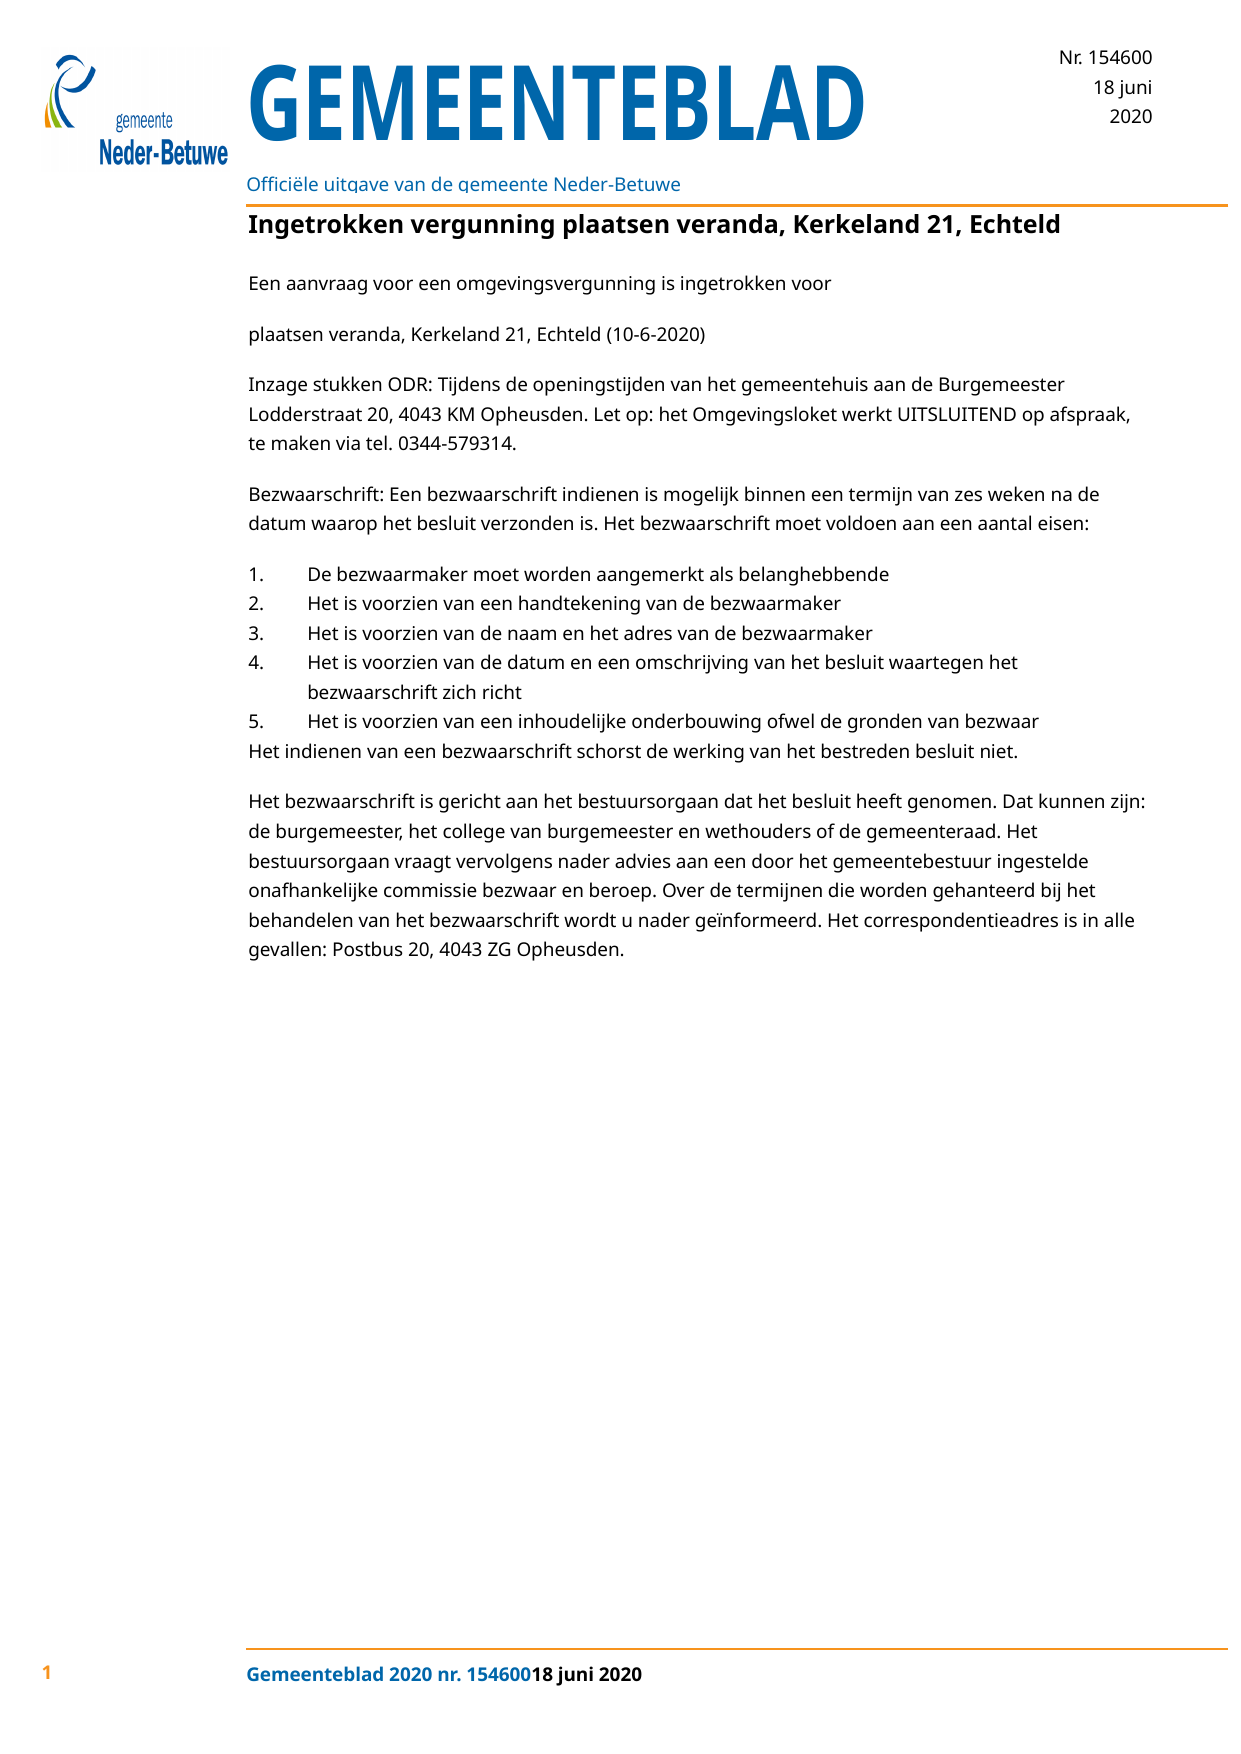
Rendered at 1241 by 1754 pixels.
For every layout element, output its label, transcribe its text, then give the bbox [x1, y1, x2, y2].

text Het bezwaarschrift is gericht aan het bestuursorgaan dat het besluit heeft genomen. Dat kunnen zijn: de burgemeester, het college van burgemeester en wethouders of de gemeenteraad. Het bestuursorgaan vraagt vervolgens nader advies aan een door het gemeentebestuur ingestelde onafhankelijke commissie bezwaar en beroep. Over de termijnen die worden gehanteerd bij het behandelen van het bezwaarschrift wordt u nader geïnformeerd. Het correspondentieadres is in alle gevallen: Postbus 20, 4043 ZG Opheusden. [248, 789, 1152, 962]
list Het is voorzien van de naam en het adres van de bezwaarmaker [248, 620, 1152, 646]
text Inzage stukken ODR: Tijdens de openingstijden van het gemeentehuis aan de Burgemeester Lodderstraat 20, 4043 KM Opheusden. Let op: het Omgevingsloket werkt UITSLUITEND op afspraak, te maken via tel. 0344-579314. [248, 371, 1152, 456]
list Het is voorzien van de datum en een omschrijving van het besluit waartegen het bezwaarschrift zich richt [248, 649, 1152, 705]
list Het is voorzien van een inhoudelijke onderbouwing ofwel de gronden van bezwaar [248, 709, 1152, 734]
text Bezwaarschrift: Een bezwaarschrift indienen is mogelijk binnen een termijn van zes weken na de datum waarop het besluit verzonden is. Het bezwaarschrift moet voldoen aan een aantal eisen: [248, 481, 1152, 536]
text Een aanvraag voor een omgevingsvergunning is ingetrokken voor [248, 270, 1152, 296]
list De bezwaarmaker moet worden aangemerkt als belanghebbende [248, 561, 1152, 586]
picture [41, 47, 231, 172]
text plaatsen veranda, Kerkeland 21, Echteld (10-6-2020) [248, 321, 1152, 346]
text Ingetrokken vergunning plaatsen veranda, Kerkeland 21, Echteld [248, 207, 1152, 241]
list Het is voorzien van een handtekening van de bezwaarmaker [248, 590, 1152, 616]
text Het indienen van een bezwaarschrift schorst de werking van het bestreden besluit niet. [248, 738, 1152, 764]
